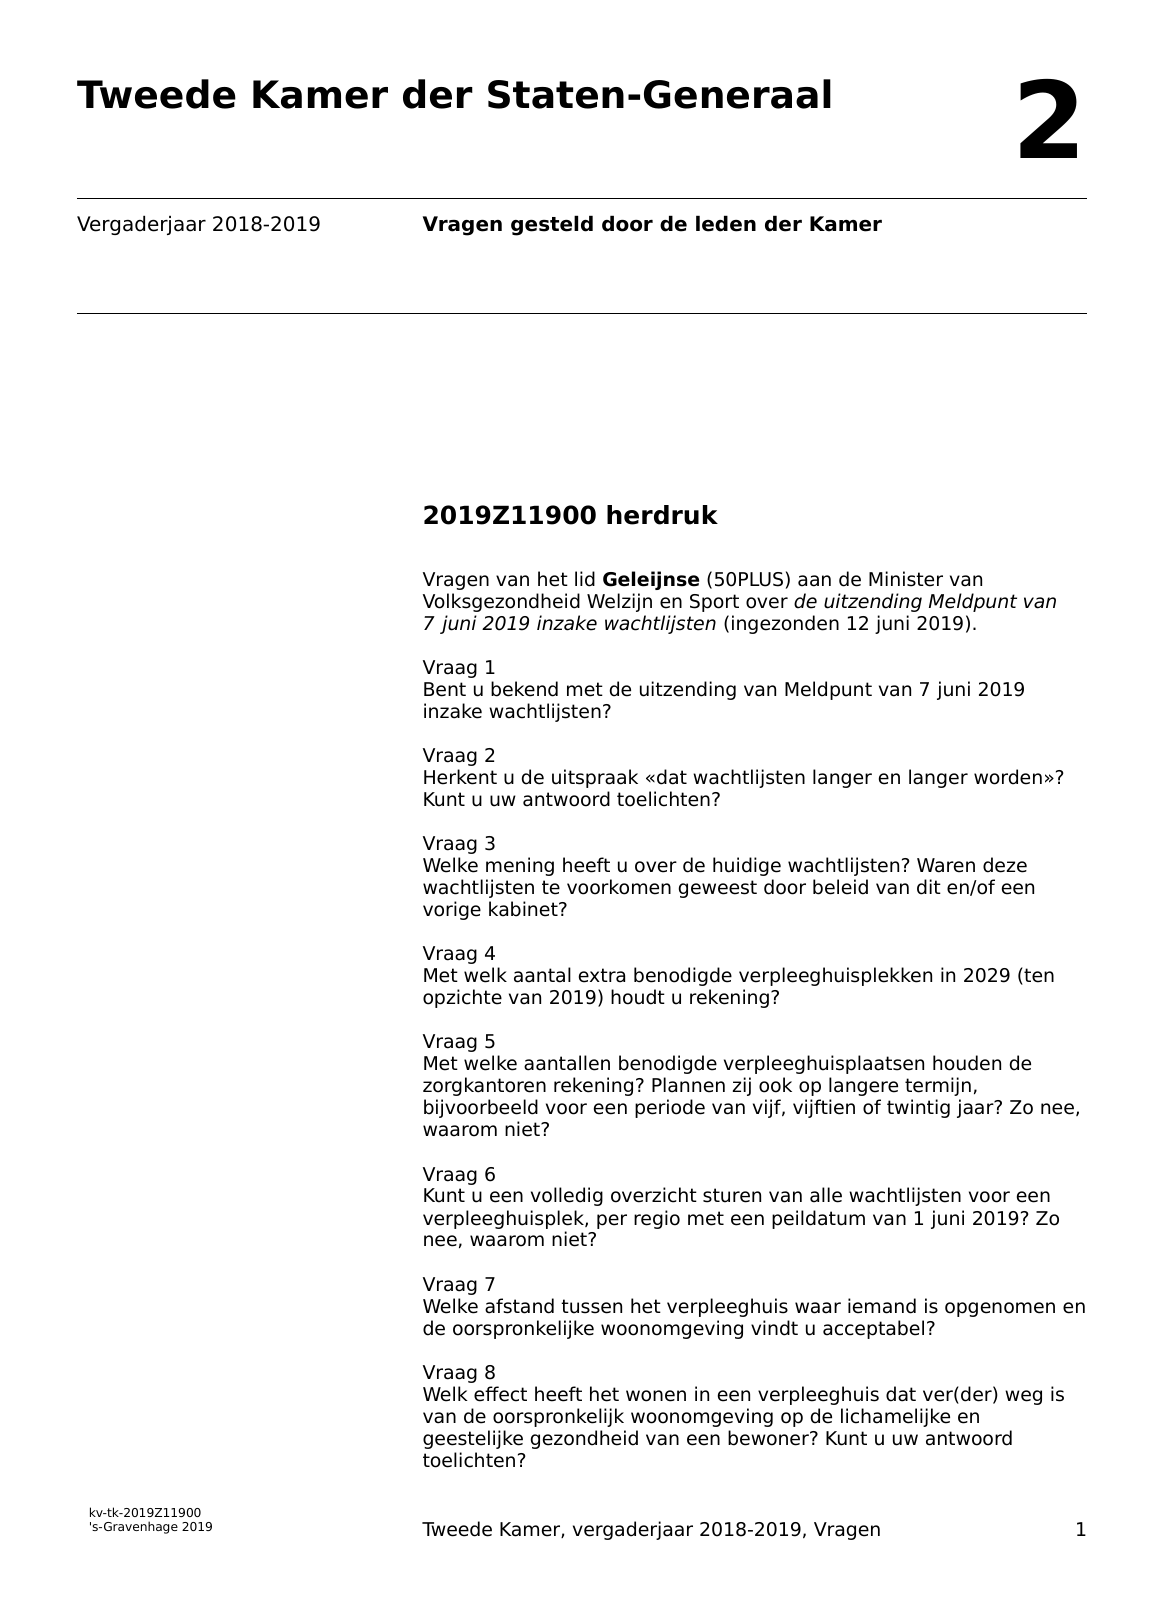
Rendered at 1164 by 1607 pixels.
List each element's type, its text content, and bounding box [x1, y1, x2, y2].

text Vraag 4 [422, 943, 1087, 965]
text Vragen van het lid Geleijnse (50PLUS) aan de Minister van Volksgezondheid Welzijn en Sport over de uitzending Meldpunt van 7 juni 2019 inzake wachtlijsten (ingezonden 12 juni 2019). [422, 569, 1087, 635]
table_header Tweede Kamer der Staten-Generaal [77, 59, 886, 198]
text Bent u bekend met de uitzending van Meldpunt van 7 juni 2019 inzake wachtlijsten? [422, 679, 1087, 723]
text Kunt u een volledig overzicht sturen van alle wachtlijsten voor een verpleeghuisplek, per regio met een peildatum van 1 juni 2019? Zo nee, waarom niet? [422, 1185, 1087, 1251]
text Vraag 7 [422, 1273, 1087, 1296]
text Herkent u de uitspraak «dat wachtlijsten langer en langer worden»? Kunt u uw antwoord toelichten? [422, 767, 1087, 811]
table_cell Vergaderjaar 2018-2019 [77, 199, 422, 313]
text Welk effect heeft het wonen in een verpleeghuis dat ver(der) weg is van de oorspronkelijk woonomgeving op de lichamelijke en geestelijke gezondheid van een bewoner? Kunt u uw antwoord toelichten? [422, 1384, 1087, 1472]
table_header 2 [886, 59, 1087, 198]
text 2019Z11900 herdruk [422, 501, 1087, 531]
table_cell Vragen gesteld door de leden der Kamer [422, 199, 1087, 313]
text 's-Gravenhage 2019 [88, 1520, 323, 1534]
text Vraag 1 [422, 657, 1087, 679]
text Vraag 5 [422, 1031, 1087, 1053]
text Vraag 6 [422, 1163, 1087, 1185]
text Vraag 2 [422, 745, 1087, 767]
text Met welke aantallen benodigde verpleeghuisplaatsen houden de zorgkantoren rekening? Plannen zij ook op langere termijn, bijvoorbeeld voor een periode van vijf, vijftien of twintig jaar? Zo nee, waarom niet? [422, 1053, 1087, 1141]
text Vraag 3 [422, 833, 1087, 855]
text Welke afstand tussen het verpleeghuis waar iemand is opgenomen en de oorspronkelijke woonomgeving vindt u acceptabel? [422, 1296, 1087, 1339]
text kv-tk-2019Z11900 [88, 1506, 323, 1520]
text Met welk aantal extra benodigde verpleeghuisplekken in 2029 (ten opzichte van 2019) houdt u rekening? [422, 965, 1087, 1009]
text Welke mening heeft u over de huidige wachtlijsten? Waren deze wachtlijsten te voorkomen geweest door beleid van dit en/of een vorige kabinet? [422, 855, 1087, 921]
text Vraag 8 [422, 1362, 1087, 1384]
